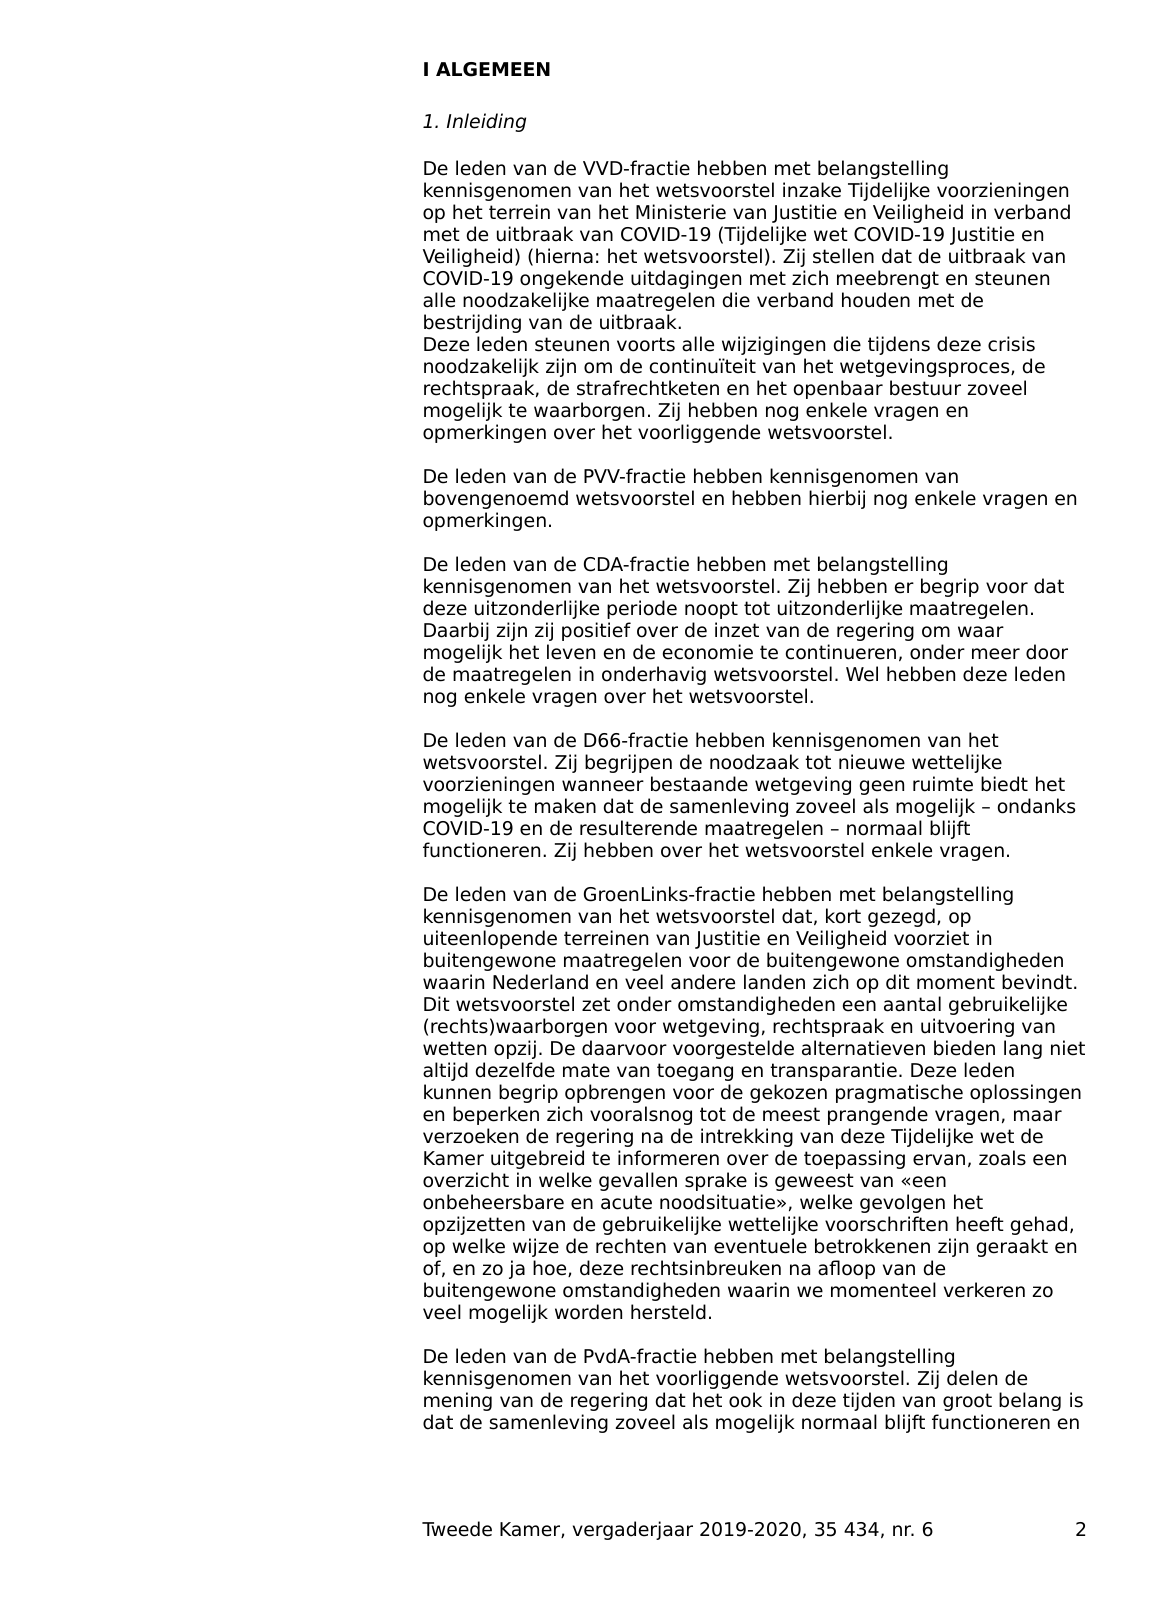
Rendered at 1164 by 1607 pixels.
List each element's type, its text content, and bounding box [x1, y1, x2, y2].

text De leden van de GroenLinks-fractie hebben met belangstelling kennisgenomen van het wetsvoorstel dat, kort gezegd, op uiteenlopende terreinen van Justitie en Veiligheid voorziet in buitengewone maatregelen voor de buitengewone omstandigheden waarin Nederland en veel andere landen zich op dit moment bevindt. Dit wetsvoorstel zet onder omstandigheden een aantal gebruikelijke (rechts)waarborgen voor wetgeving, rechtspraak en uitvoering van wetten opzij. De daarvoor voorgestelde alternatieven bieden lang niet altijd dezelfde mate van toegang en transparantie. Deze leden kunnen begrip opbrengen voor de gekozen pragmatische oplossingen en beperken zich vooralsnog tot de meest prangende vragen, maar verzoeken de regering na de intrekking van deze Tijdelijke wet de Kamer uitgebreid te informeren over de toepassing ervan, zoals een overzicht in welke gevallen sprake is geweest van «een onbeheersbare en acute noodsituatie», welke gevolgen het opzijzetten van de gebruikelijke wettelijke voorschriften heeft gehad, op welke wijze de rechten van eventuele betrokkenen zijn geraakt en of, en zo ja hoe, deze rechtsinbreuken na afloop van de buitengewone omstandigheden waarin we momenteel verkeren zo veel mogelijk worden hersteld. [422, 884, 1087, 1324]
text De leden van de D66-fractie hebben kennisgenomen van het wetsvoorstel. Zij begrijpen de noodzaak tot nieuwe wettelijke voorzieningen wanneer bestaande wetgeving geen ruimte biedt het mogelijk te maken dat de samenleving zoveel als mogelijk – ondanks COVID-19 en de resulterende maatregelen – normaal blijft functioneren. Zij hebben over het wetsvoorstel enkele vragen. [422, 730, 1087, 862]
text De leden van de PvdA-fractie hebben met belangstelling kennisgenomen van het voorliggende wetsvoorstel. Zij delen de mening van de regering dat het ook in deze tijden van groot belang is dat de samenleving zoveel als mogelijk normaal blijft functioneren en [422, 1346, 1087, 1434]
subtitle I ALGEMEEN [422, 59, 1087, 81]
text De leden van de CDA-fractie hebben met belangstelling kennisgenomen van het wetsvoorstel. Zij hebben er begrip voor dat deze uitzonderlijke periode noopt tot uitzonderlijke maatregelen. Daarbij zijn zij positief over de inzet van de regering om waar mogelijk het leven en de economie te continueren, onder meer door de maatregelen in onderhavig wetsvoorstel. Wel hebben deze leden nog enkele vragen over het wetsvoorstel. [422, 554, 1087, 708]
text De leden van de VVD-fractie hebben met belangstelling kennisgenomen van het wetsvoorstel inzake Tijdelijke voorzieningen op het terrein van het Ministerie van Justitie en Veiligheid in verband met de uitbraak van COVID-19 (Tijdelijke wet COVID-19 Justitie en Veiligheid) (hierna: het wetsvoorstel). Zij stellen dat de uitbraak van COVID-19 ongekende uitdagingen met zich meebrengt en steunen alle noodzakelijke maatregelen die verband houden met de bestrijding van de uitbraak. [422, 158, 1087, 334]
text De leden van de PVV-fractie hebben kennisgenomen van bovengenoemd wetsvoorstel en hebben hierbij nog enkele vragen en opmerkingen. [422, 466, 1087, 532]
subtitle 1. Inleiding [422, 111, 1087, 133]
text Deze leden steunen voorts alle wijzigingen die tijdens deze crisis noodzakelijk zijn om de continuïteit van het wetgevingsproces, de rechtspraak, de strafrechtketen en het openbaar bestuur zoveel mogelijk te waarborgen. Zij hebben nog enkele vragen en opmerkingen over het voorliggende wetsvoorstel. [422, 334, 1087, 444]
